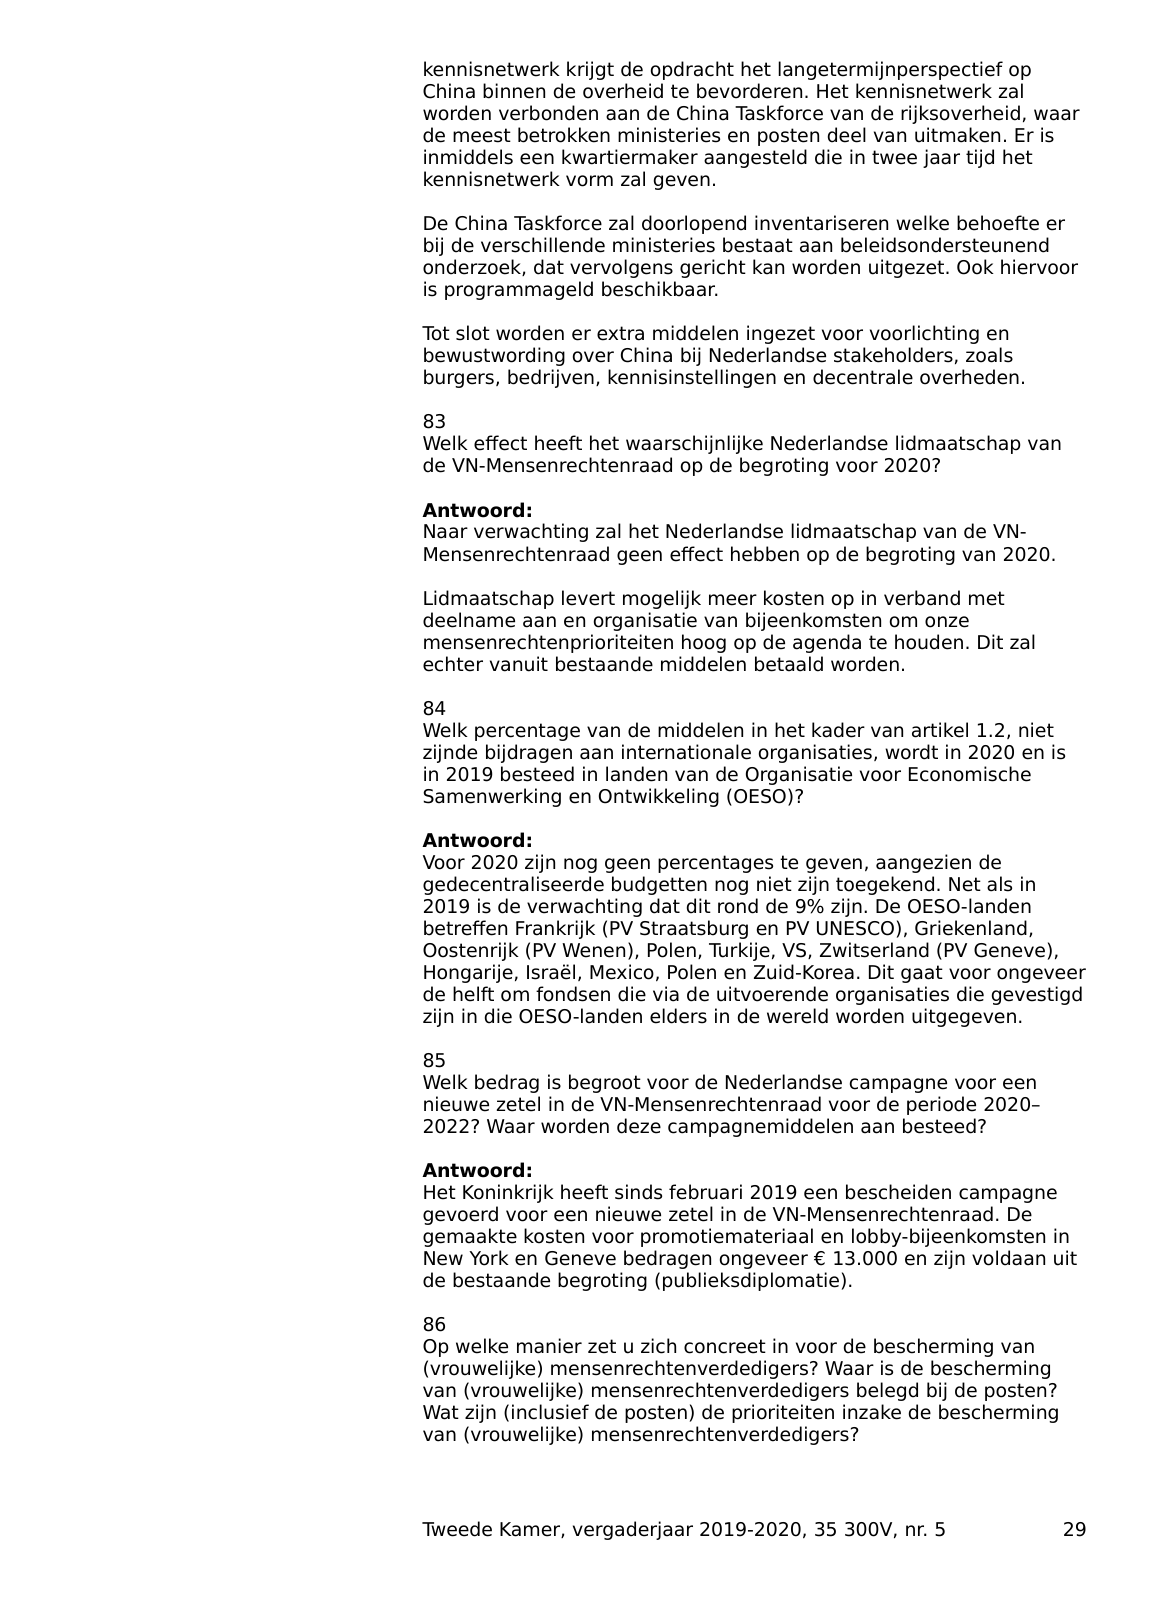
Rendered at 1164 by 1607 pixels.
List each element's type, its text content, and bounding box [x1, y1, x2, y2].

text 86 [422, 1314, 1087, 1336]
text Lidmaatschap levert mogelijk meer kosten op in verband met deelname aan en organisatie van bijeenkomsten om onze mensenrechtenprioriteiten hoog op de agenda te houden. Dit zal echter vanuit bestaande middelen betaald worden. [422, 588, 1087, 676]
text Naar verwachting zal het Nederlandse lidmaatschap van de VN-Mensenrechtenraad geen effect hebben op de begroting van 2020. [422, 521, 1087, 565]
text Welk bedrag is begroot voor de Nederlandse campagne voor een nieuwe zetel in de VN-Mensenrechtenraad voor de periode 2020–2022? Waar worden deze campagnemiddelen aan besteed? [422, 1072, 1087, 1138]
text Op welke manier zet u zich concreet in voor de bescherming van (vrouwelijke) mensenrechtenverdedigers? Waar is de bescherming van (vrouwelijke) mensenrechtenverdedigers belegd bij de posten? Wat zijn (inclusief de posten) de prioriteiten inzake de bescherming van (vrouwelijke) mensenrechtenverdedigers? [422, 1336, 1087, 1446]
text Antwoord: [422, 1160, 1087, 1182]
text 84 [422, 698, 1087, 720]
text 85 [422, 1050, 1087, 1072]
text Welk effect heeft het waarschijnlijke Nederlandse lidmaatschap van de VN-Mensenrechtenraad op de begroting voor 2020? [422, 433, 1087, 477]
text Welk percentage van de middelen in het kader van artikel 1.2, niet zijnde bijdragen aan internationale organisaties, wordt in 2020 en is in 2019 besteed in landen van de Organisatie voor Economische Samenwerking en Ontwikkeling (OESO)? [422, 720, 1087, 808]
text Antwoord: [422, 499, 1087, 521]
text kennisnetwerk krijgt de opdracht het langetermijnperspectief op China binnen de overheid te bevorderen. Het kennisnetwerk zal worden verbonden aan de China Taskforce van de rijksoverheid, waar de meest betrokken ministeries en posten deel van uitmaken. Er is inmiddels een kwartiermaker aangesteld die in twee jaar tijd het kennisnetwerk vorm zal geven. [422, 59, 1087, 191]
text 83 [422, 411, 1087, 433]
text Voor 2020 zijn nog geen percentages te geven, aangezien de gedecentraliseerde budgetten nog niet zijn toegekend. Net als in 2019 is de verwachting dat dit rond de 9% zijn. De OESO-landen betreffen Frankrijk (PV Straatsburg en PV UNESCO), Griekenland, Oostenrijk (PV Wenen), Polen, Turkije, VS, Zwitserland (PV Geneve), Hongarije, Israël, Mexico, Polen en Zuid-Korea. Dit gaat voor ongeveer de helft om fondsen die via de uitvoerende organisaties die gevestigd zijn in die OESO-landen elders in de wereld worden uitgegeven. [422, 852, 1087, 1028]
text De China Taskforce zal doorlopend inventariseren welke behoefte er bij de verschillende ministeries bestaat aan beleidsondersteunend onderzoek, dat vervolgens gericht kan worden uitgezet. Ook hiervoor is programmageld beschikbaar. [422, 213, 1087, 301]
text Antwoord: [422, 830, 1087, 852]
text Het Koninkrijk heeft sinds februari 2019 een bescheiden campagne gevoerd voor een nieuwe zetel in de VN-Mensenrechtenraad. De gemaakte kosten voor promotiemateriaal en lobby-bijeenkomsten in New York en Geneve bedragen ongeveer € 13.000 en zijn voldaan uit de bestaande begroting (publieksdiplomatie). [422, 1182, 1087, 1292]
text Tot slot worden er extra middelen ingezet voor voorlichting en bewustwording over China bij Nederlandse stakeholders, zoals burgers, bedrijven, kennisinstellingen en decentrale overheden. [422, 323, 1087, 389]
